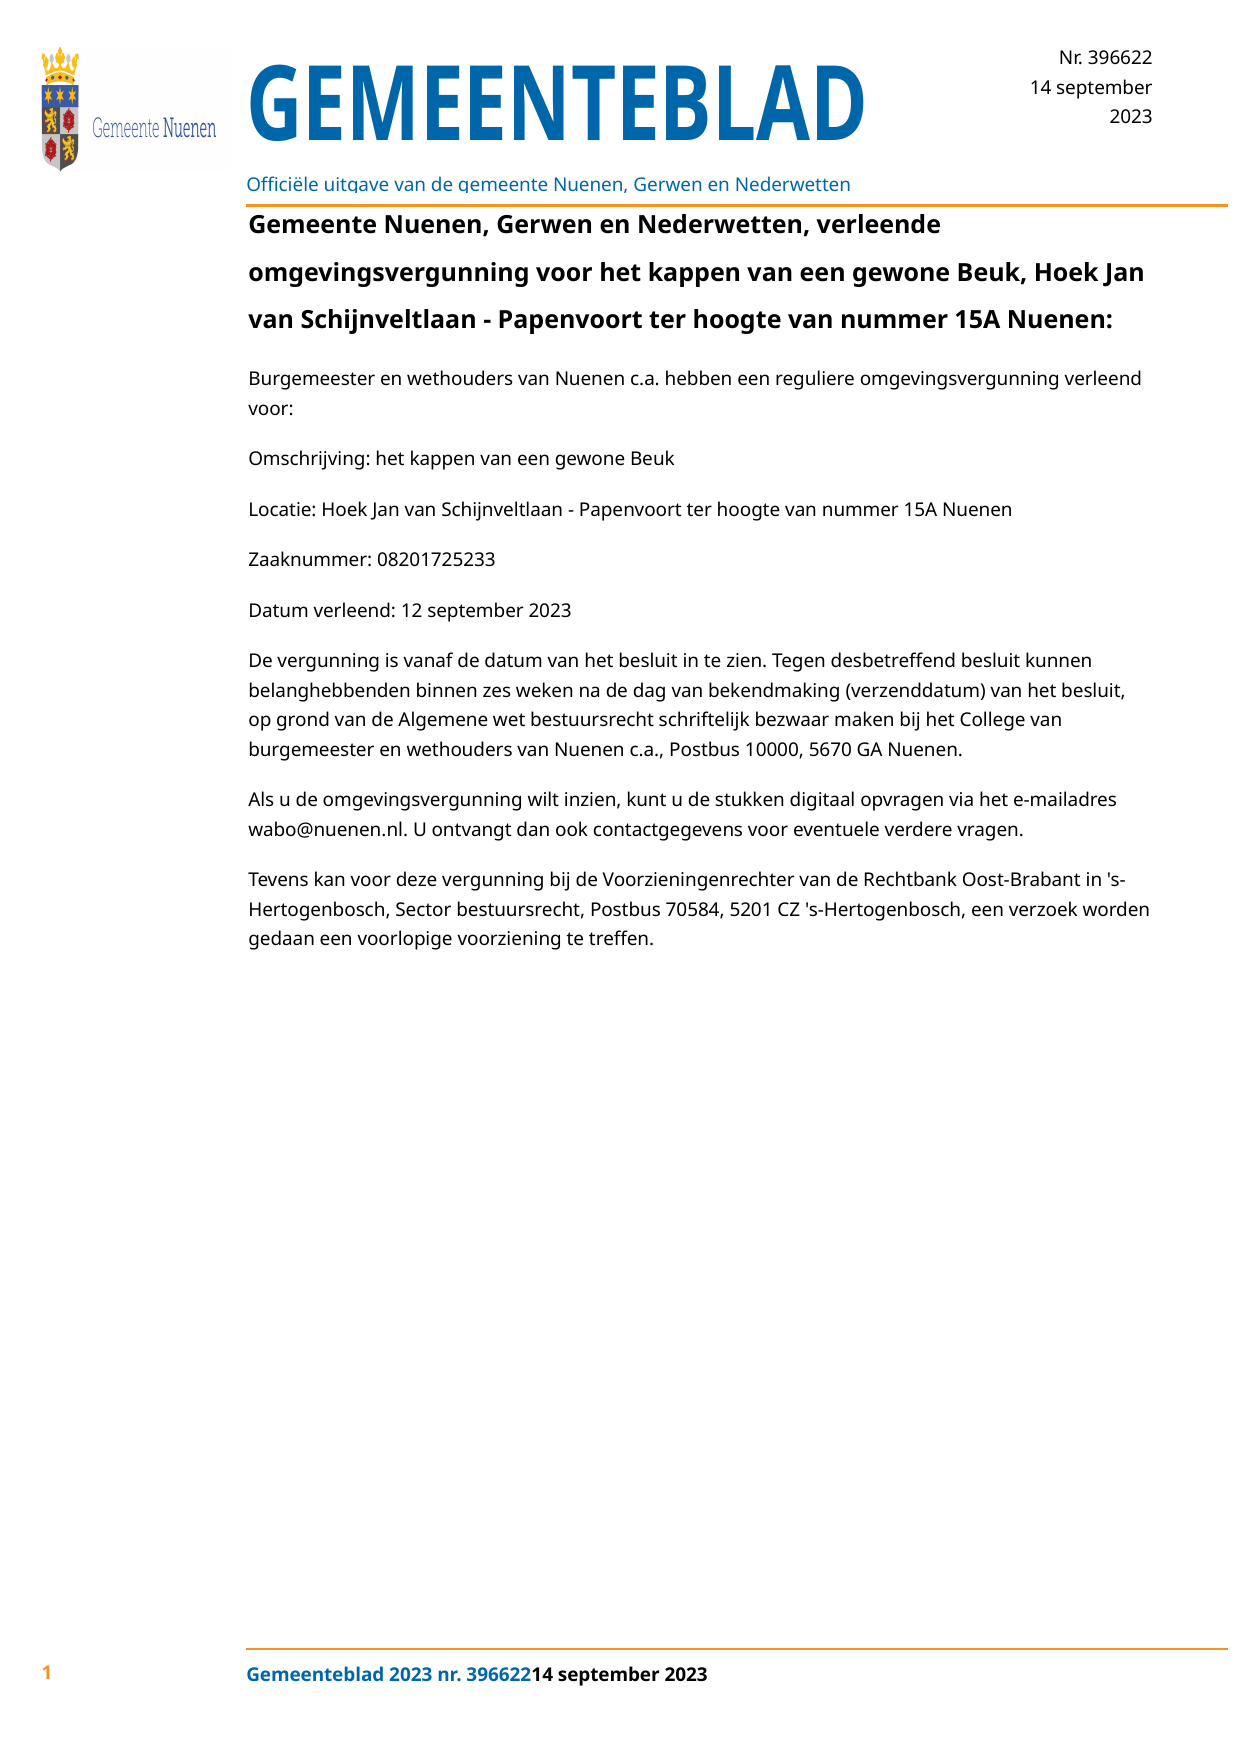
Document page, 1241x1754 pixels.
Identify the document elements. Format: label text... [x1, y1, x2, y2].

text Tevens kan voor deze vergunning bij de Voorzieningenrechter van de Rechtbank Oost-Brabant in 's-Hertogenbosch, Sector bestuursrecht, Postbus 70584, 5201 CZ 's-Hertogenbosch, een verzoek worden gedaan een voorlopige voorziening te treffen. [248, 866, 1152, 951]
text Gemeente Nuenen, Gerwen en Nederwetten, verleende omgevingsvergunning voor het kappen van een gewone Beuk, Hoek Jan van Schijnveltlaan - Papenvoort ter hoogte van nummer 15A Nuenen: [248, 207, 1152, 336]
text Locatie: Hoek Jan van Schijnveltlaan - Papenvoort ter hoogte van nummer 15A Nuenen [248, 496, 1152, 522]
text Omschrijving: het kappen van een gewone Beuk [248, 446, 1152, 471]
text De vergunning is vanaf de datum van het besluit in te zien. Tegen desbetreffend besluit kunnen belanghebbenden binnen zes weken na de dag van bekendmaking (verzenddatum) van het besluit, op grond van de Algemene wet bestuursrecht schriftelijk bezwaar maken bij het College van burgemeester en wethouders van Nuenen c.a., Postbus 10000, 5670 GA Nuenen. [248, 647, 1152, 762]
text Als u de omgevingsvergunning wilt inzien, kunt u de stukken digitaal opvragen via het e-mailadres wabo@nuenen.nl. U ontvangt dan ook contactgegevens voor eventuele verdere vragen. [248, 786, 1152, 842]
picture [41, 47, 231, 172]
text Zaaknummer: 08201725233 [248, 546, 1152, 572]
text Burgemeester en wethouders van Nuenen c.a. hebben een reguliere omgevingsvergunning verleend voor: [248, 366, 1152, 421]
text Datum verleend: 12 september 2023 [248, 597, 1152, 622]
